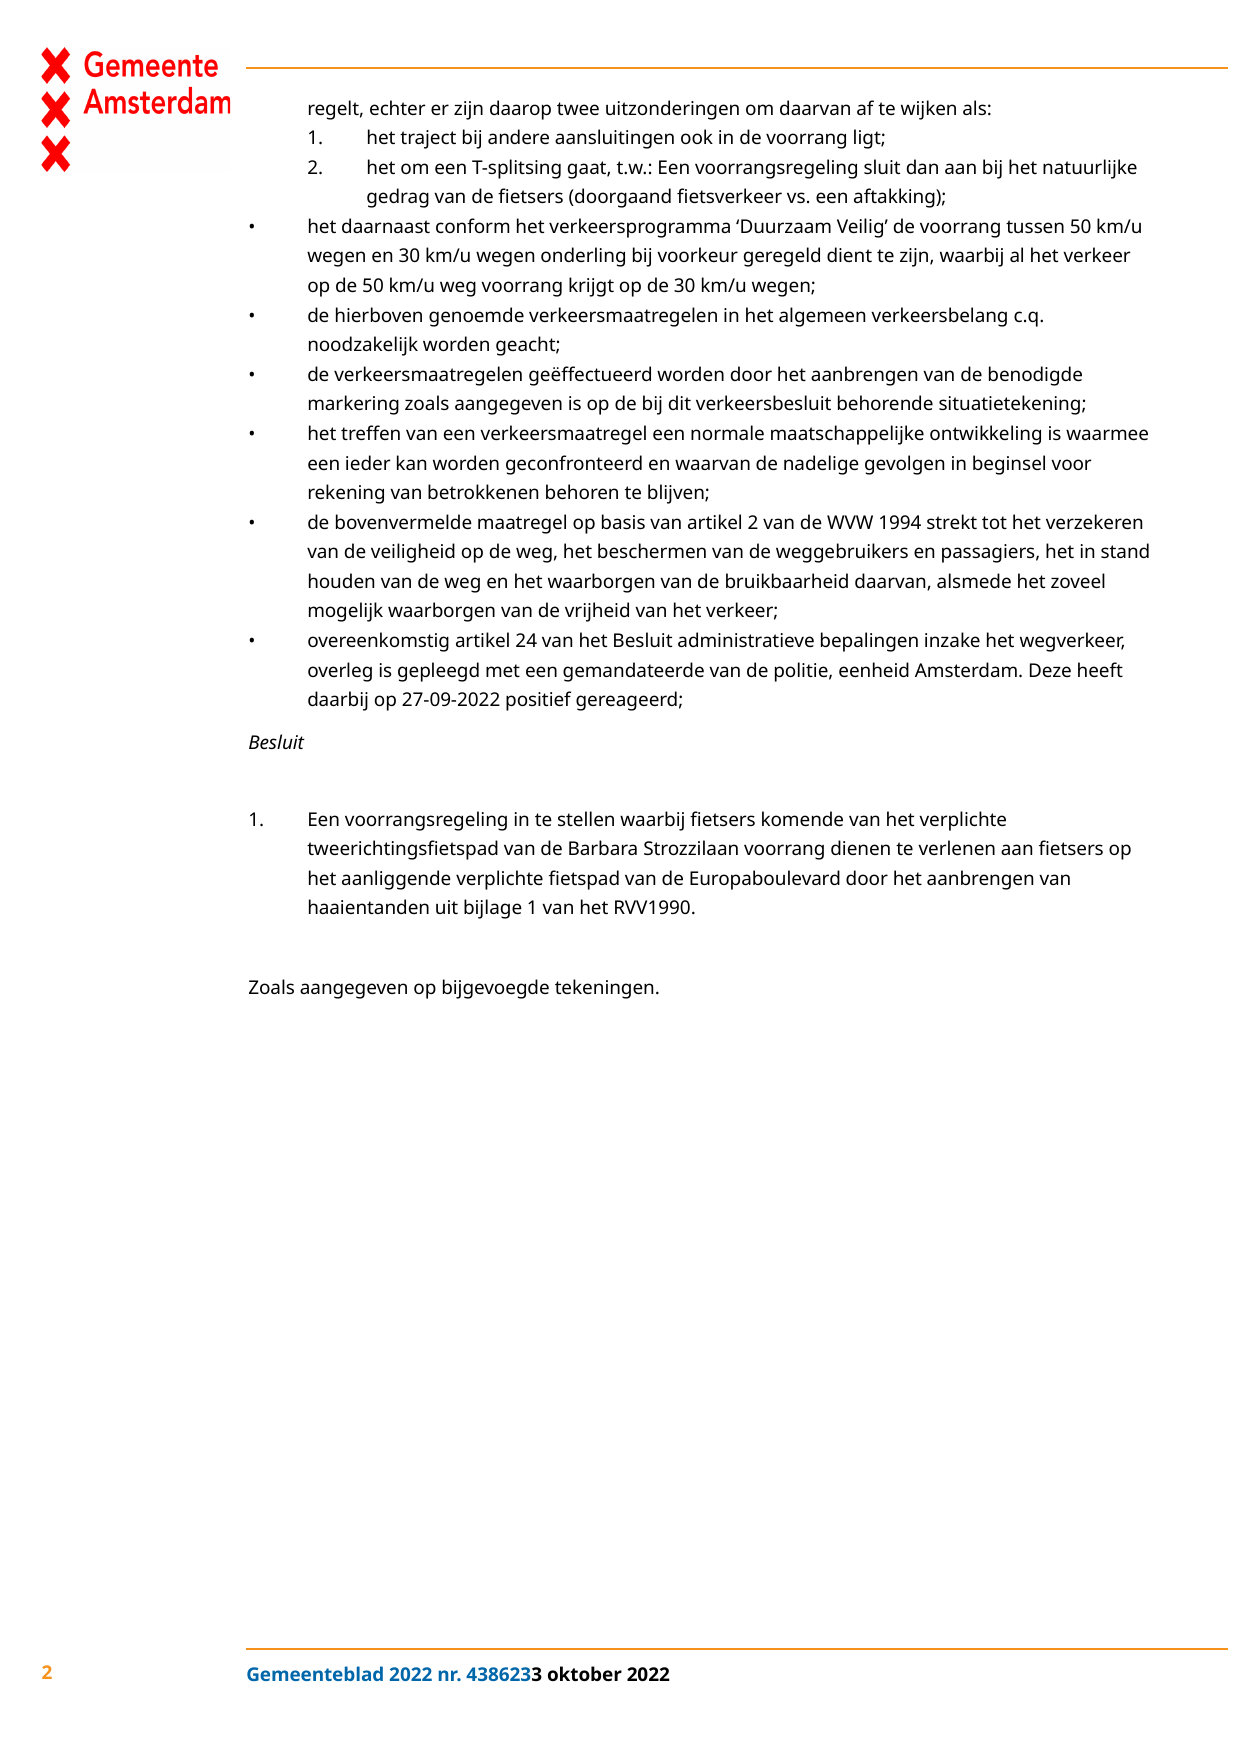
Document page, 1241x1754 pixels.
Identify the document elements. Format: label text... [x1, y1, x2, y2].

list Een voorrangsregeling in te stellen waarbij fietsers komende van het verplichte tweerichtingsfietspad van de Barbara Strozzilaan voorrang dienen te verlenen aan fietsers op het aanliggende verplichte fietspad van de Europaboulevard door het aanbrengen van haaientanden uit bijlage 1 van het RVV1990. [248, 806, 1152, 920]
list het daarnaast conform het verkeersprogramma ‘Duurzaam Veilig’ de voorrang tussen 50 km/u wegen en 30 km/u wegen onderling bij voorkeur geregeld dient te zijn, waarbij al het verkeer op de 50 km/u weg voorrang krijgt op de 30 km/u wegen; [248, 213, 1152, 298]
list het treffen van een verkeersmaatregel een normale maatschappelijke ontwikkeling is waarmee een ieder kan worden geconfronteerd en waarvan de nadelige gevolgen in beginsel voor rekening van betrokkenen behoren te blijven; [248, 420, 1152, 505]
list de hierboven genoemde verkeersmaatregelen in het algemeen verkeersbelang c.q. noodzakelijk worden geacht; [248, 302, 1152, 357]
list de verkeersmaatregelen geëffectueerd worden door het aanbrengen van de benodigde markering zoals aangegeven is op de bij dit verkeersbesluit behorende situatietekening; [248, 361, 1152, 416]
text Besluit [248, 729, 1152, 755]
list regelt, echter er zijn daarop twee uitzonderingen om daarvan af te wijken als: [248, 95, 1152, 121]
list het om een T-splitsing gaat, t.w.: Een voorrangsregeling sluit dan aan bij het natuurlijke gedrag van de fietsers (doorgaand fietsverkeer vs. een aftakking); [307, 154, 1152, 209]
list het traject bij andere aansluitingen ook in de voorrang ligt; [307, 124, 1152, 150]
text Zoals aangegeven op bijgevoegde tekeningen. [248, 974, 1152, 1000]
list overeenkomstig artikel 24 van het Besluit administratieve bepalingen inzake het wegverkeer, overleg is gepleegd met een gemandateerde van de politie, eenheid Amsterdam. Deze heeft daarbij op 27-09-2022 positief gereageerd; [248, 627, 1152, 712]
picture [41, 47, 231, 172]
list de bovenvermelde maatregel op basis van artikel 2 van de WVW 1994 strekt tot het verzekeren van de veiligheid op de weg, het beschermen van de weggebruikers en passagiers, het in stand houden van de weg en het waarborgen van de bruikbaarheid daarvan, alsmede het zoveel mogelijk waarborgen van de vrijheid van het verkeer; [248, 509, 1152, 623]
